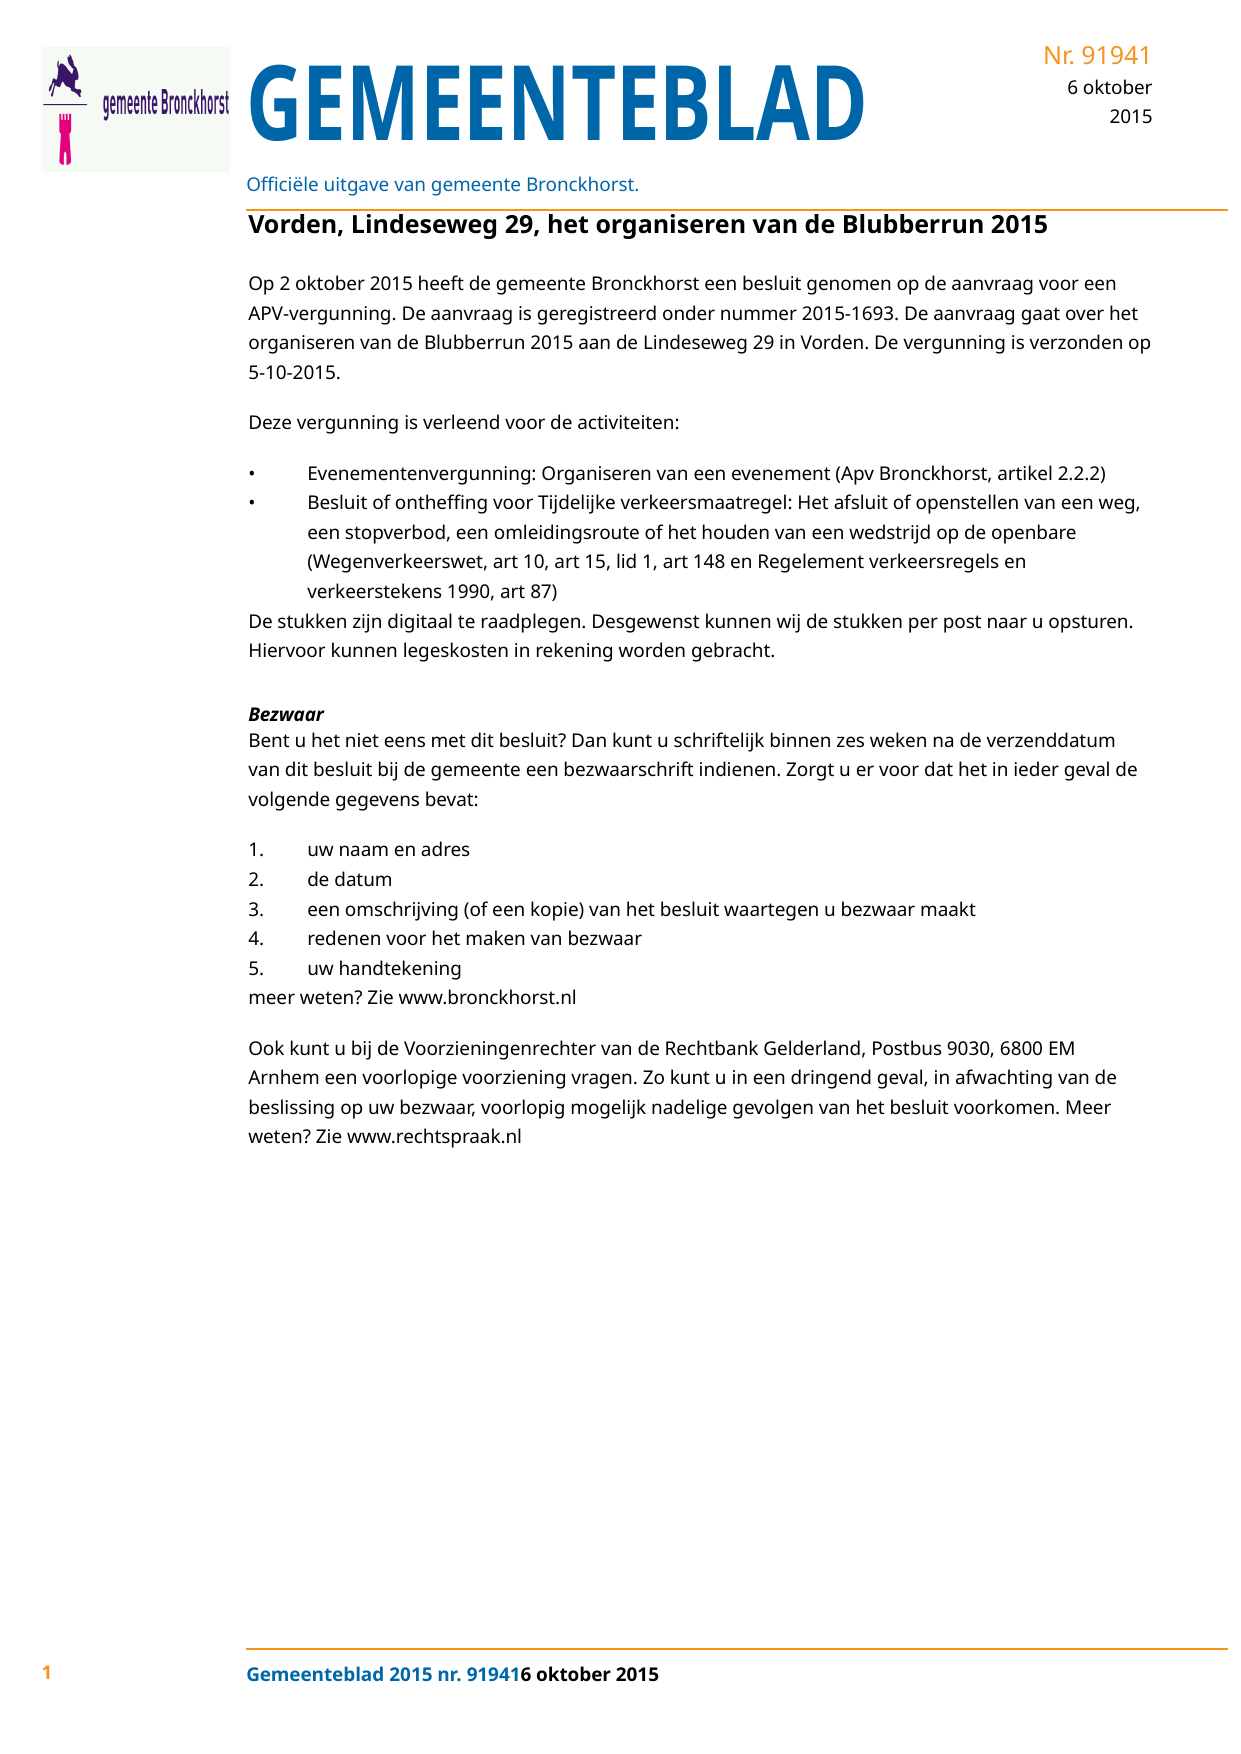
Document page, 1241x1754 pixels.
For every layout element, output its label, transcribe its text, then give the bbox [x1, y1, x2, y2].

text Vorden, Lindeseweg 29, het organiseren van de Blubberrun 2015 [248, 211, 1152, 241]
list Besluit of ontheffing voor Tijdelijke verkeersmaatregel: Het afsluit of openstellen van een weg, een stopverbod, een omleidingsroute of het houden van een wedstrijd op de openbare (Wegenverkeerswet, art 10, art 15, lid 1, art 148 en Regelement verkeersregels en verkeerstekens 1990, art 87) [248, 489, 1152, 604]
text meer weten? Zie www.bronckhorst.nl [248, 984, 1152, 1010]
list redenen voor het maken van bezwaar [248, 925, 1152, 951]
text De stukken zijn digitaal te raadplegen. Desgewenst kunnen wij de stukken per post naar u opsturen. Hiervoor kunnen legeskosten in rekening worden gebracht. [248, 608, 1152, 663]
text Ook kunt u bij de Voorzieningenrechter van de Rechtbank Gelderland, Postbus 9030, 6800 EM Arnhem een voorlopige voorziening vragen. Zo kunt u in een dringend geval, in afwachting van de beslissing op uw bezwaar, voorlopig mogelijk nadelige gevolgen van het besluit voorkomen. Meer weten? Zie www.rechtspraak.nl [248, 1035, 1152, 1149]
text Deze vergunning is verleend voor de activiteiten: [248, 409, 1152, 435]
list een omschrijving (of een kopie) van het besluit waartegen u bezwaar maakt [248, 896, 1152, 922]
picture [41, 47, 231, 172]
text Op 2 oktober 2015 heeft de gemeente Bronckhorst een besluit genomen op de aanvraag voor een APV-vergunning. De aanvraag is geregistreerd onder nummer 2015-1693. De aanvraag gaat over het organiseren van de Blubberrun 2015 aan de Lindeseweg 29 in Vorden. De vergunning is verzonden op 5-10-2015. [248, 270, 1152, 385]
text Bezwaar [248, 701, 1152, 727]
list de datum [248, 866, 1152, 892]
list uw handtekening [248, 955, 1152, 981]
list uw naam en adres [248, 837, 1152, 862]
list Evenementenvergunning: Organiseren van een evenement (Apv Bronckhorst, artikel 2.2.2) [248, 460, 1152, 486]
text Bent u het niet eens met dit besluit? Dan kunt u schriftelijk binnen zes weken na de verzenddatum van dit besluit bij de gemeente een bezwaarschrift indienen. Zorgt u er voor dat het in ieder geval de volgende gegevens bevat: [248, 727, 1152, 812]
